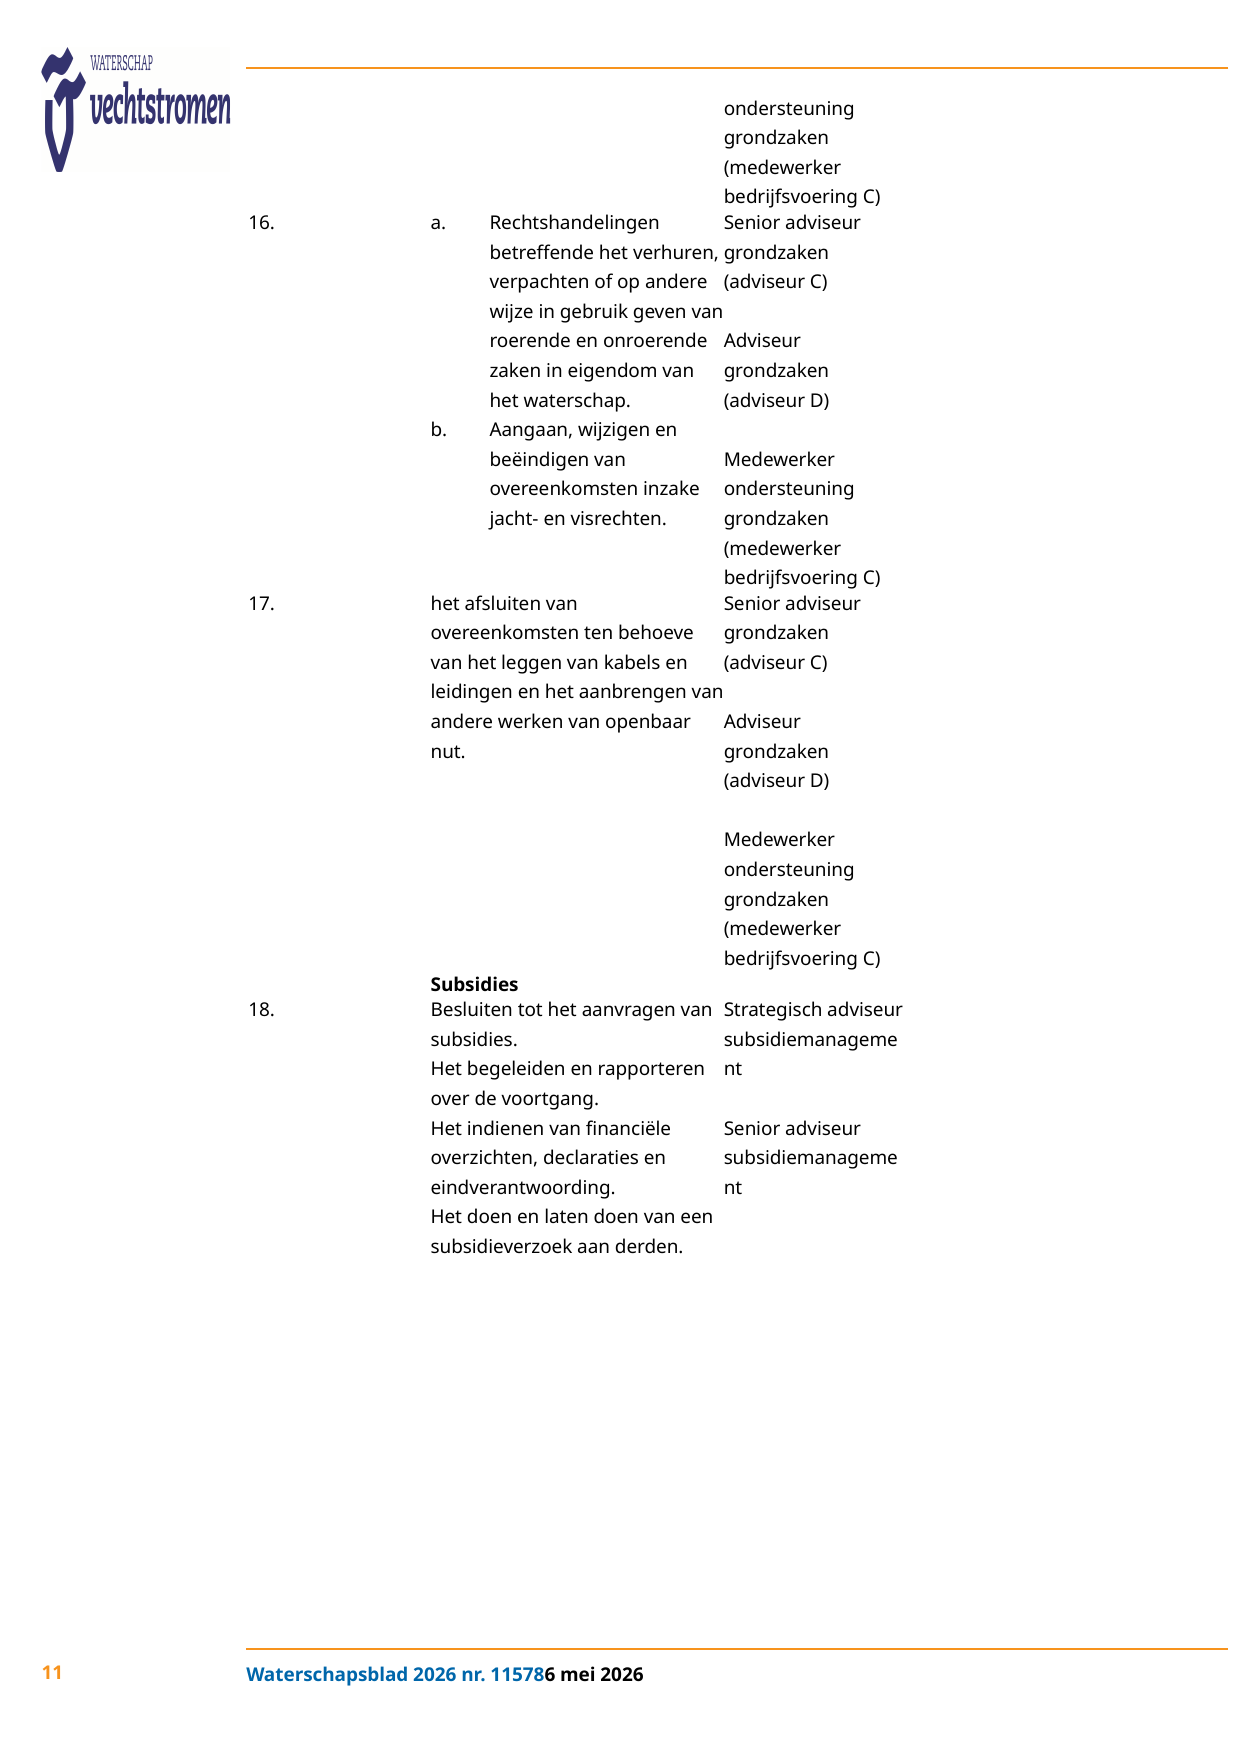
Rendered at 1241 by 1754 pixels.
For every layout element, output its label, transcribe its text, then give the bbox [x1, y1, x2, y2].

table_cell [906, 95, 1152, 209]
table_cell Senior adviseur grondzaken (adviseur C) Adviseur grondzaken (adviseur D) Medewerker ondersteuning grondzaken (medewerker bedrijfsvoering C) [724, 590, 906, 971]
table_cell [906, 971, 1152, 996]
picture [41, 47, 231, 172]
table_cell [906, 209, 1152, 590]
table_cell 16. [248, 209, 430, 590]
table_cell Strategisch adviseur subsidiemanagement Senior adviseur subsidiemanagement [724, 996, 906, 1259]
table_cell [906, 590, 1152, 971]
table_cell Senior adviseur grondzaken (adviseur C) Adviseur grondzaken (adviseur D) Medewerker ondersteuning grondzaken (medewerker bedrijfsvoering C) [724, 209, 906, 590]
table_cell [248, 971, 430, 996]
table_cell [906, 996, 1152, 1259]
table_cell [724, 971, 906, 996]
table_cell Rechtshandelingen betreffende het verhuren, verpachten of op andere wijze in gebruik geven van roerende en onroerende zaken in eigendom van het waterschap. Aangaan, wijzigen en beëindigen van overeenkomsten inzake jacht- en visrechten. [430, 209, 723, 590]
table_cell [430, 95, 723, 209]
table_cell Subsidies [430, 971, 723, 996]
table_cell 18. [248, 996, 430, 1259]
table_cell het afsluiten van overeenkomsten ten behoeve van het leggen van kabels en leidingen en het aanbrengen van andere werken van openbaar nut. [430, 590, 723, 971]
table_cell [248, 95, 430, 209]
table_cell Besluiten tot het aanvragen van subsidies. Het begeleiden en rapporteren over de voortgang. Het indienen van financiële overzichten, declaraties en eindverantwoording. Het doen en laten doen van een subsidieverzoek aan derden. [430, 996, 723, 1259]
table_cell 17. [248, 590, 430, 971]
table_cell ondersteuning grondzaken (medewerker bedrijfsvoering C) [724, 95, 906, 209]
